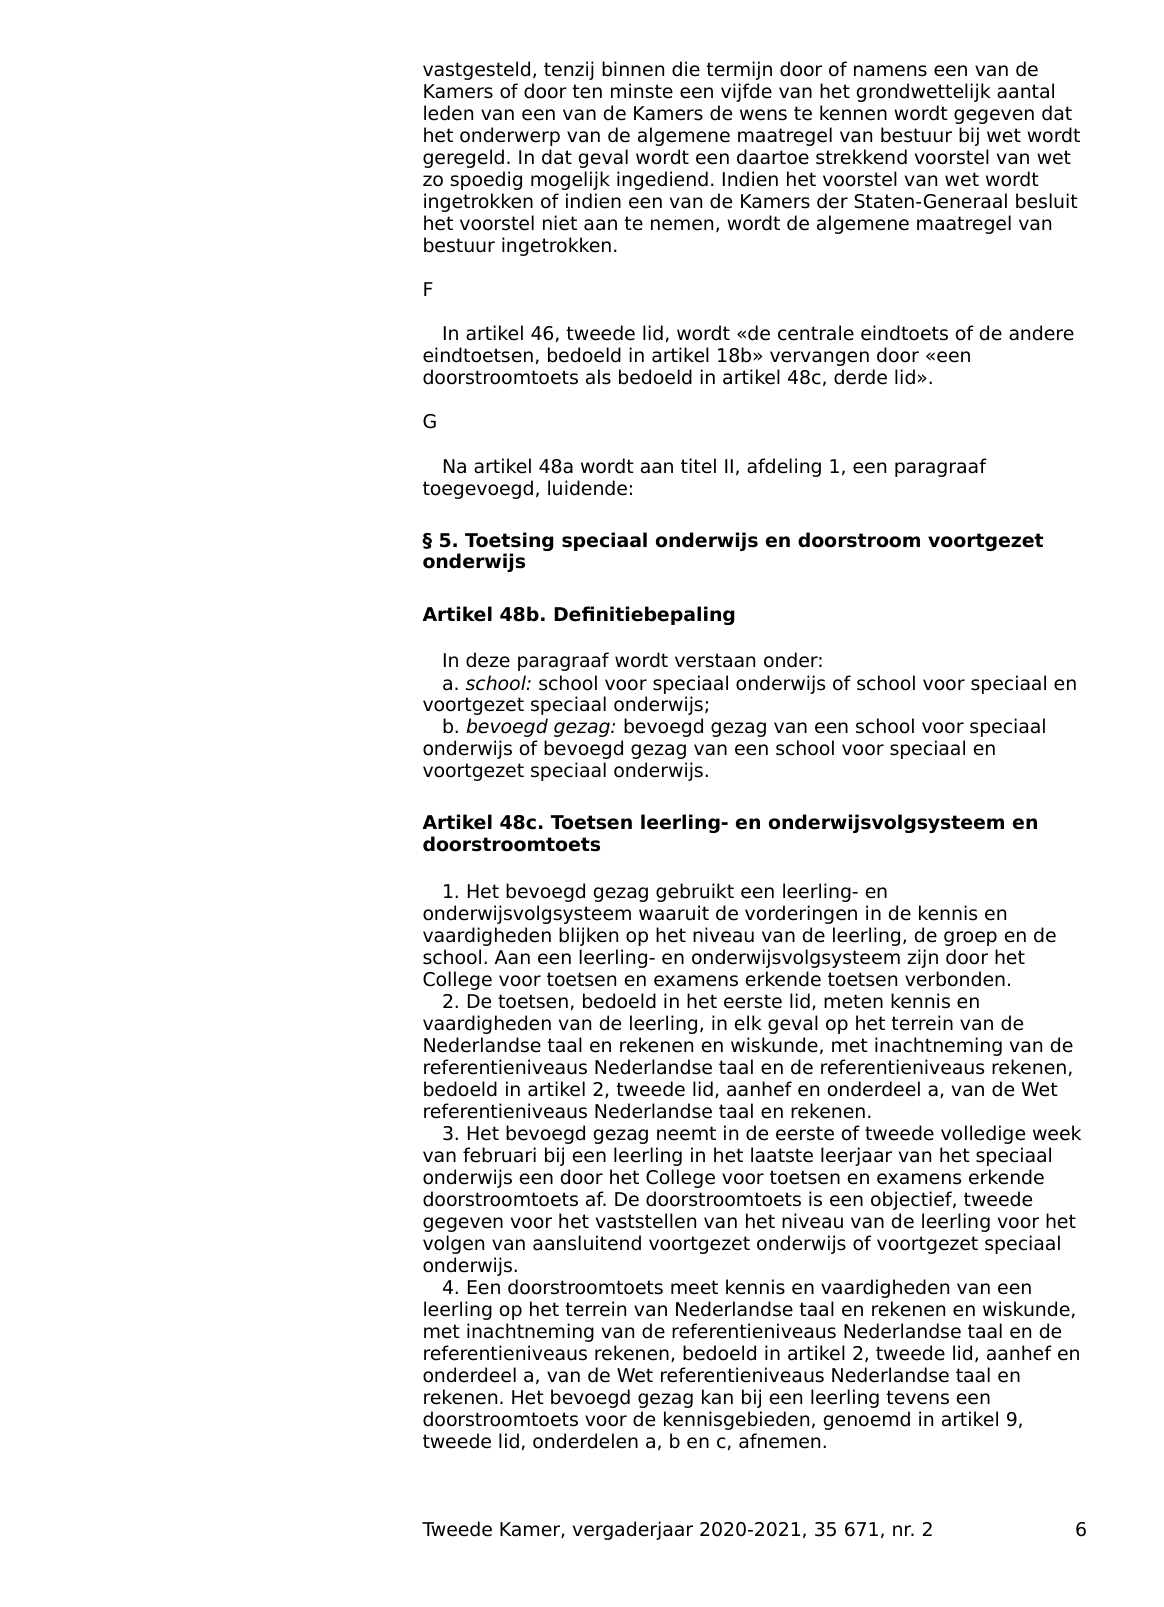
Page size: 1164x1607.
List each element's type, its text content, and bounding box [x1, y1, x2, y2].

text Na artikel 48a wordt aan titel II, afdeling 1, een paragraaf toegevoegd, luidende: [422, 456, 1087, 499]
text In deze paragraaf wordt verstaan onder: [422, 650, 1087, 672]
text G [422, 411, 1087, 433]
text a. school: school voor speciaal onderwijs of school voor speciaal en voortgezet speciaal onderwijs; [422, 672, 1087, 716]
subtitle Artikel 48b. Definitiebepaling [422, 603, 1087, 625]
subtitle § 5. Toetsing speciaal onderwijs en doorstroom voortgezet onderwijs [422, 529, 1087, 573]
text 1. Het bevoegd gezag gebruikt een leerling- en onderwijsvolgsysteem waaruit de vorderingen in de kennis en vaardigheden blijken op het niveau van de leerling, de groep en de school. Aan een leerling- en onderwijsvolgsysteem zijn door het College voor toetsen en examens erkende toetsen verbonden. [422, 881, 1087, 991]
text 3. Het bevoegd gezag neemt in de eerste of tweede volledige week van februari bij een leerling in het laatste leerjaar van het speciaal onderwijs een door het College voor toetsen en examens erkende doorstroomtoets af. De doorstroomtoets is een objectief, tweede gegeven voor het vaststellen van het niveau van de leerling voor het volgen van aansluitend voortgezet onderwijs of voortgezet speciaal onderwijs. [422, 1123, 1087, 1277]
text 2. De toetsen, bedoeld in het eerste lid, meten kennis en vaardigheden van de leerling, in elk geval op het terrein van de Nederlandse taal en rekenen en wiskunde, met inachtneming van de referentieniveaus Nederlandse taal en de referentieniveaus rekenen, bedoeld in artikel 2, tweede lid, aanhef en onderdeel a, van de Wet referentieniveaus Nederlandse taal en rekenen. [422, 991, 1087, 1123]
text vastgesteld, tenzij binnen die termijn door of namens een van de Kamers of door ten minste een vijfde van het grondwettelijk aantal leden van een van de Kamers de wens te kennen wordt gegeven dat het onderwerp van de algemene maatregel van bestuur bij wet wordt geregeld. In dat geval wordt een daartoe strekkend voorstel van wet zo spoedig mogelijk ingediend. Indien het voorstel van wet wordt ingetrokken of indien een van de Kamers der Staten-Generaal besluit het voorstel niet aan te nemen, wordt de algemene maatregel van bestuur ingetrokken. [422, 59, 1087, 257]
text 4. Een doorstroomtoets meet kennis en vaardigheden van een leerling op het terrein van Nederlandse taal en rekenen en wiskunde, met inachtneming van de referentieniveaus Nederlandse taal en de referentieniveaus rekenen, bedoeld in artikel 2, tweede lid, aanhef en onderdeel a, van de Wet referentieniveaus Nederlandse taal en rekenen. Het bevoegd gezag kan bij een leerling tevens een doorstroomtoets voor de kennisgebieden, genoemd in artikel 9, tweede lid, onderdelen a, b en c, afnemen. [422, 1277, 1087, 1453]
subtitle Artikel 48c. Toetsen leerling- en onderwijsvolgsysteem en doorstroomtoets [422, 812, 1087, 856]
text In artikel 46, tweede lid, wordt «de centrale eindtoets of de andere eindtoetsen, bedoeld in artikel 18b» vervangen door «een doorstroomtoets als bedoeld in artikel 48c, derde lid». [422, 323, 1087, 389]
text b. bevoegd gezag: bevoegd gezag van een school voor speciaal onderwijs of bevoegd gezag van een school voor speciaal en voortgezet speciaal onderwijs. [422, 716, 1087, 782]
text F [422, 279, 1087, 301]
